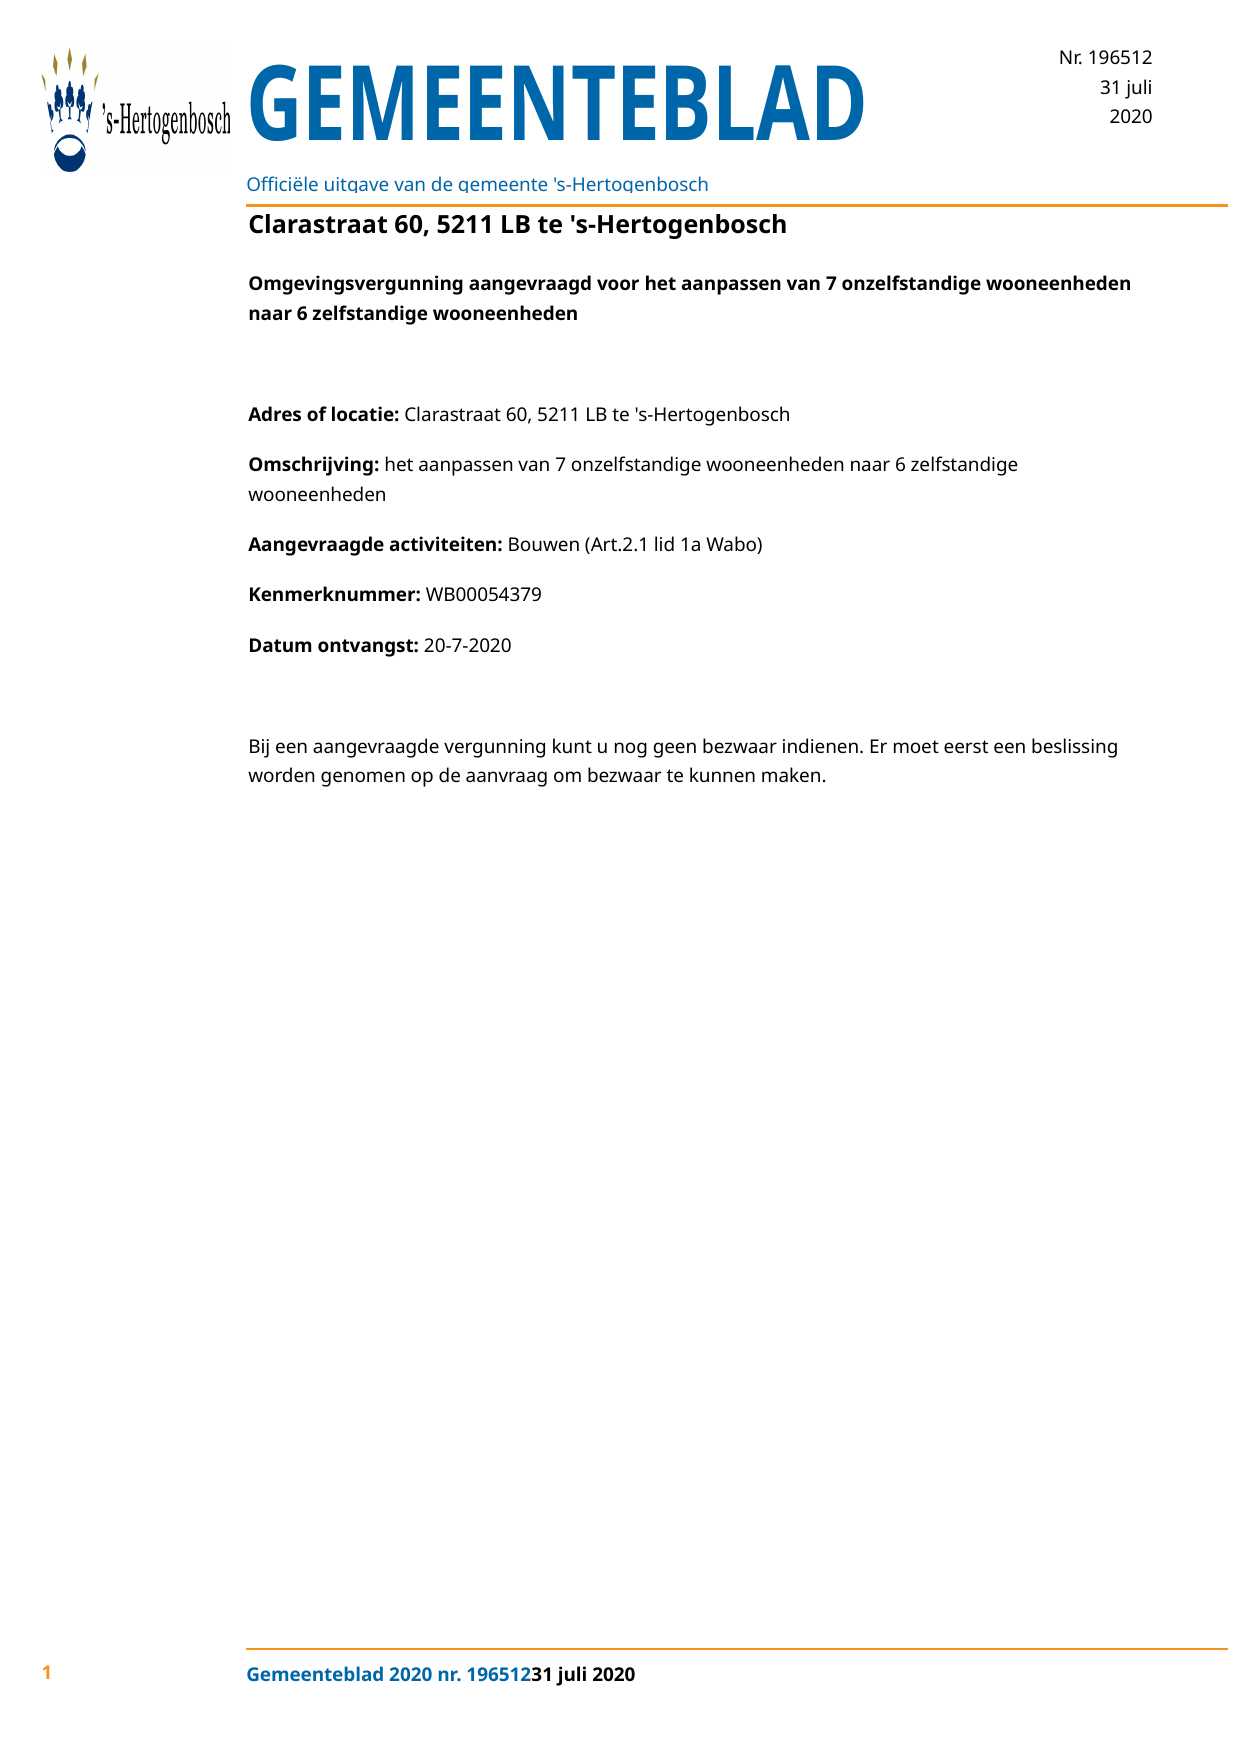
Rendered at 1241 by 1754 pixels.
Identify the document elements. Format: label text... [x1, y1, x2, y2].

text Bij een aangevraagde vergunning kunt u nog geen bezwaar indienen. Er moet eerst een beslissing worden genomen op de aanvraag om bezwaar te kunnen maken. [248, 733, 1152, 788]
text Aangevraagde activiteiten: Bouwen (Art.2.1 lid 1a Wabo) [248, 531, 1152, 557]
text Clarastraat 60, 5211 LB te 's-Hertogenbosch [248, 207, 1152, 241]
text Kenmerknummer: WB00054379 [248, 582, 1152, 607]
picture [41, 47, 231, 172]
text Adres of locatie: Clarastraat 60, 5211 LB te 's-Hertogenbosch [248, 401, 1152, 426]
text Omschrijving: het aanpassen van 7 onzelfstandige wooneenheden naar 6 zelfstandige wooneenheden [248, 451, 1152, 506]
text Datum ontvangst: 20-7-2020 [248, 632, 1152, 658]
text Omgevingsvergunning aangevraagd voor het aanpassen van 7 onzelfstandige wooneenheden naar 6 zelfstandige wooneenheden [248, 270, 1152, 326]
